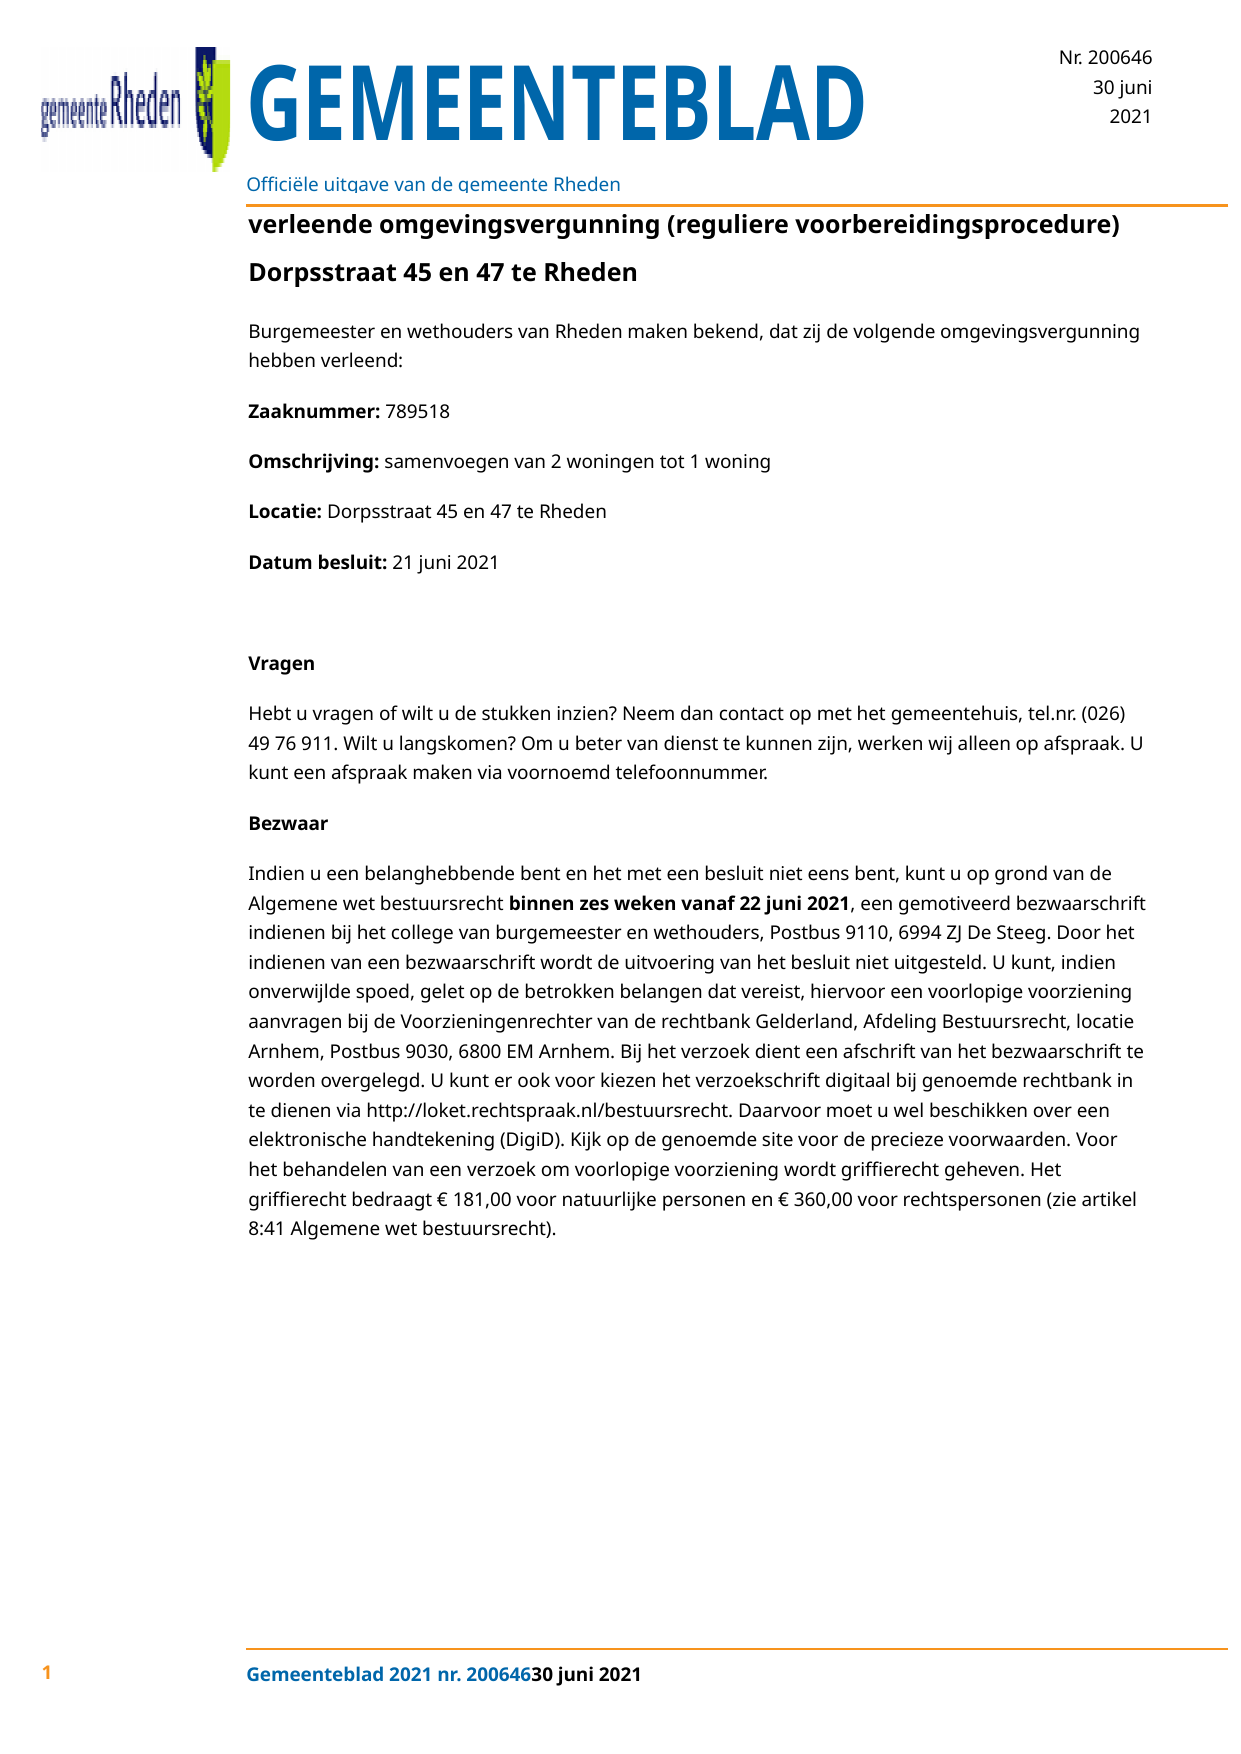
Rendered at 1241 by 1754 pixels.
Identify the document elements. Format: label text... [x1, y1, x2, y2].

text Locatie: Dorpsstraat 45 en 47 te Rheden [248, 499, 1152, 524]
text Burgemeester en wethouders van Rheden maken bekend, dat zij de volgende omgevingsvergunning hebben verleend: [248, 318, 1152, 373]
text Zaaknummer: 789518 [248, 398, 1152, 424]
text Datum besluit: 21 juni 2021 [248, 549, 1152, 575]
text Vragen [248, 650, 1152, 676]
text Hebt u vragen of wilt u de stukken inzien? Neem dan contact op met het gemeentehuis, tel.nr. (026) 49 76 911. Wilt u langskomen? Om u beter van dienst te kunnen zijn, werken wij alleen op afspraak. U kunt een afspraak maken via voornoemd telefoonnummer. [248, 700, 1152, 785]
text Bezwaar [248, 810, 1152, 836]
picture [41, 47, 231, 172]
text Omschrijving: samenvoegen van 2 woningen tot 1 woning [248, 448, 1152, 474]
text Indien u een belanghebbende bent en het met een besluit niet eens bent, kunt u op grond van de Algemene wet bestuursrecht binnen zes weken vanaf 22 juni 2021, een gemotiveerd bezwaarschrift indienen bij het college van burgemeester en wethouders, Postbus 9110, 6994 ZJ De Steeg. Door het indienen van een bezwaarschrift wordt de uitvoering van het besluit niet uitgesteld. U kunt, indien onverwijlde spoed, gelet op de betrokken belangen dat vereist, hiervoor een voorlopige voorziening aanvragen bij de Voorzieningenrechter van de rechtbank Gelderland, Afdeling Bestuursrecht, locatie Arnhem, Postbus 9030, 6800 EM Arnhem. Bij het verzoek dient een afschrift van het bezwaarschrift te worden overgelegd. U kunt er ook voor kiezen het verzoekschrift digitaal bij genoemde rechtbank in te dienen via http://loket.rechtspraak.nl/bestuursrecht. Daarvoor moet u wel beschikken over een elektronische handtekening (DigiD). Kijk op de genoemde site voor de precieze voorwaarden. Voor het behandelen van een verzoek om voorlopige voorziening wordt griffierecht geheven. Het griffierecht bedraagt € 181,00 voor natuurlijke personen en € 360,00 voor rechtspersonen (zie artikel 8:41 Algemene wet bestuursrecht). [248, 860, 1152, 1241]
text verleende omgevingsvergunning (reguliere voorbereidingsprocedure) Dorpsstraat 45 en 47 te Rheden [248, 207, 1152, 288]
